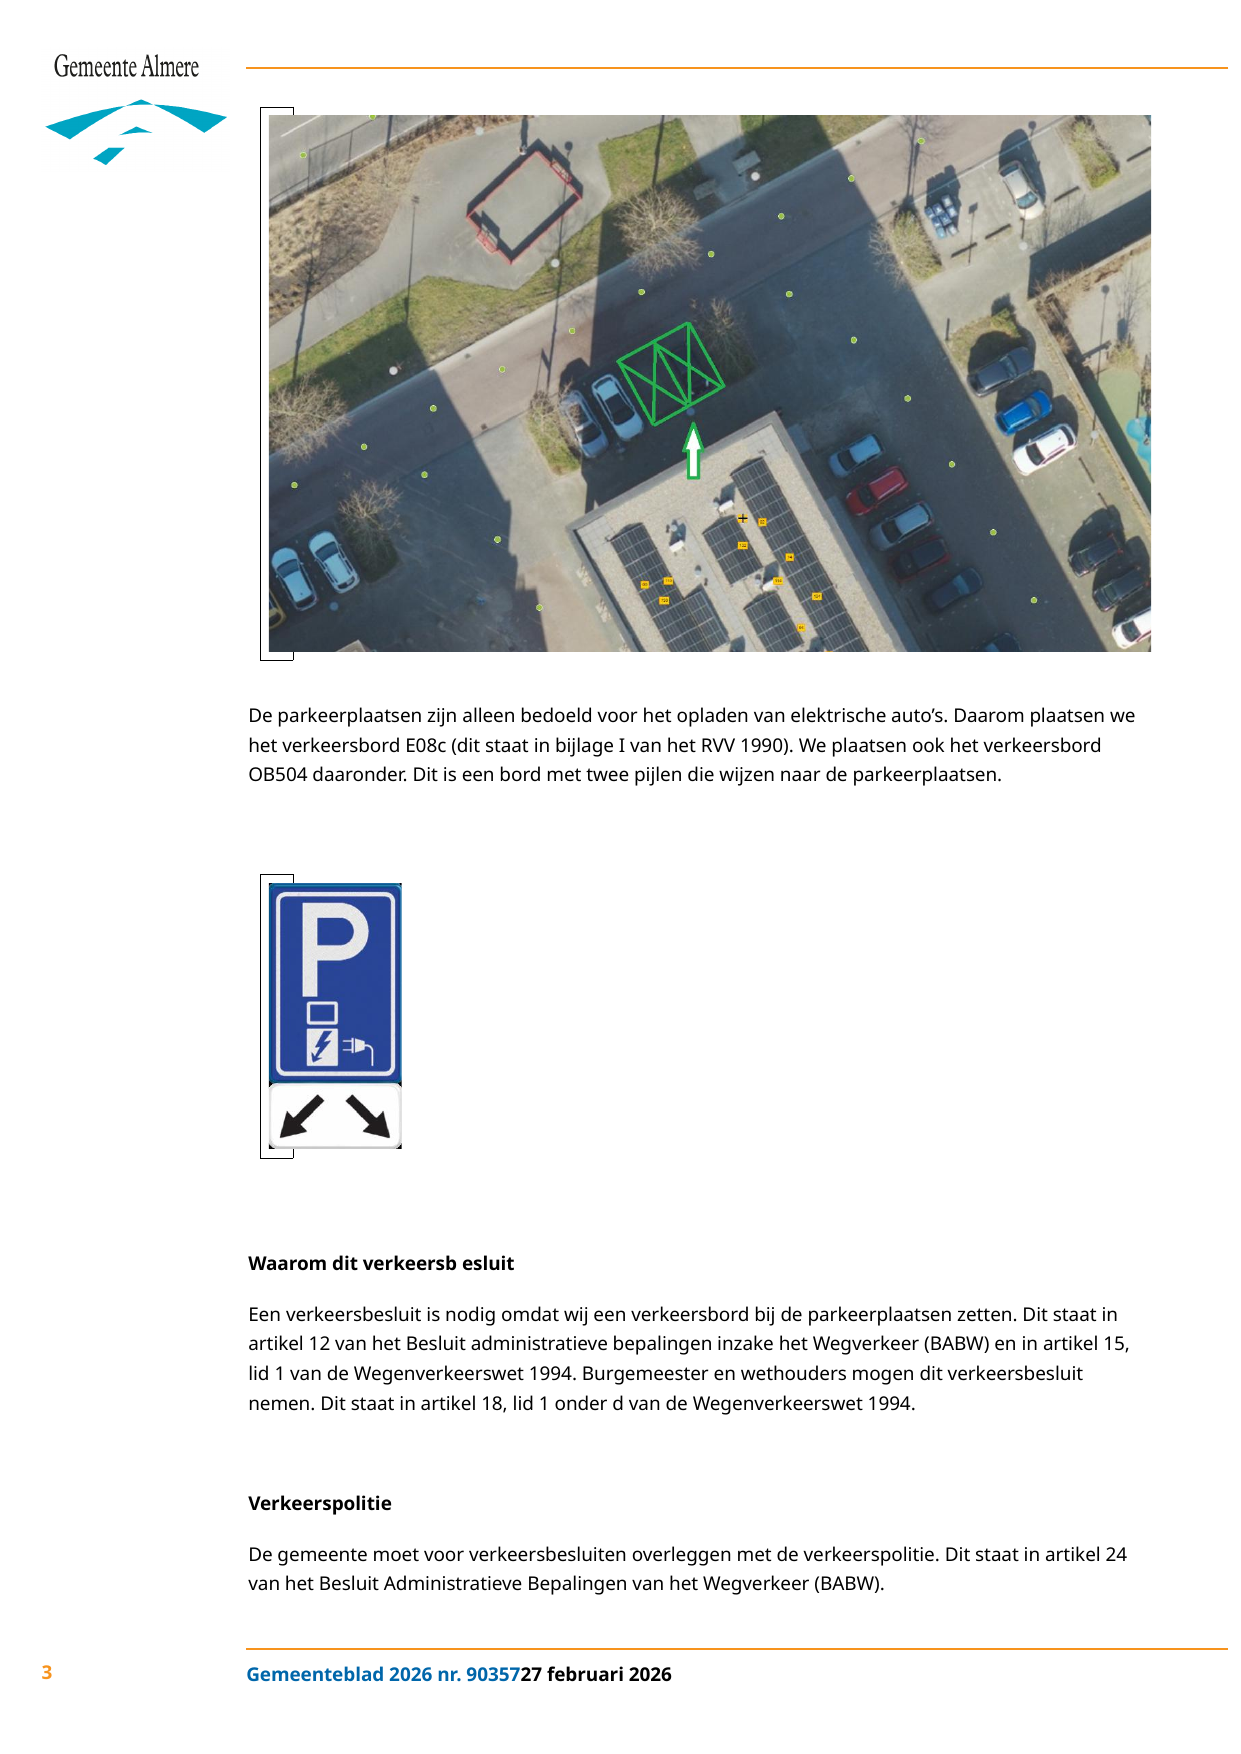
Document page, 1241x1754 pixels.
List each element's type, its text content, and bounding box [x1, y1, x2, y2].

picture [268, 115, 1152, 652]
text Waarom dit verkeersb esluit [248, 1251, 1152, 1276]
text Verkeerspolitie [248, 1491, 1152, 1516]
text De gemeente moet voor verkeersbesluiten overleggen met de verkeerspolitie. Dit staat in artikel 24 van het Besluit Administratieve Bepalingen van het Wegverkeer (BABW). [248, 1541, 1152, 1596]
text De parkeerplaatsen zijn alleen bedoeld voor het opladen van elektrische auto’s. Daarom plaatsen we het verkeersbord E08c (dit staat in bijlage I van het RVV 1990). We plaatsen ook het verkeersbord OB504 daaronder. Dit is een bord met twee pijlen die wijzen naar de parkeerplaatsen. [248, 702, 1152, 787]
picture [41, 47, 231, 172]
picture [268, 883, 402, 1149]
text Een verkeersbesluit is nodig omdat wij een verkeersbord bij de parkeerplaatsen zetten. Dit staat in artikel 12 van het Besluit administratieve bepalingen inzake het Wegverkeer (BABW) en in artikel 15, lid 1 van de Wegenverkeerswet 1994. Burgemeester en wethouders mogen dit verkeersbesluit nemen. Dit staat in artikel 18, lid 1 onder d van de Wegenverkeerswet 1994. [248, 1301, 1152, 1415]
